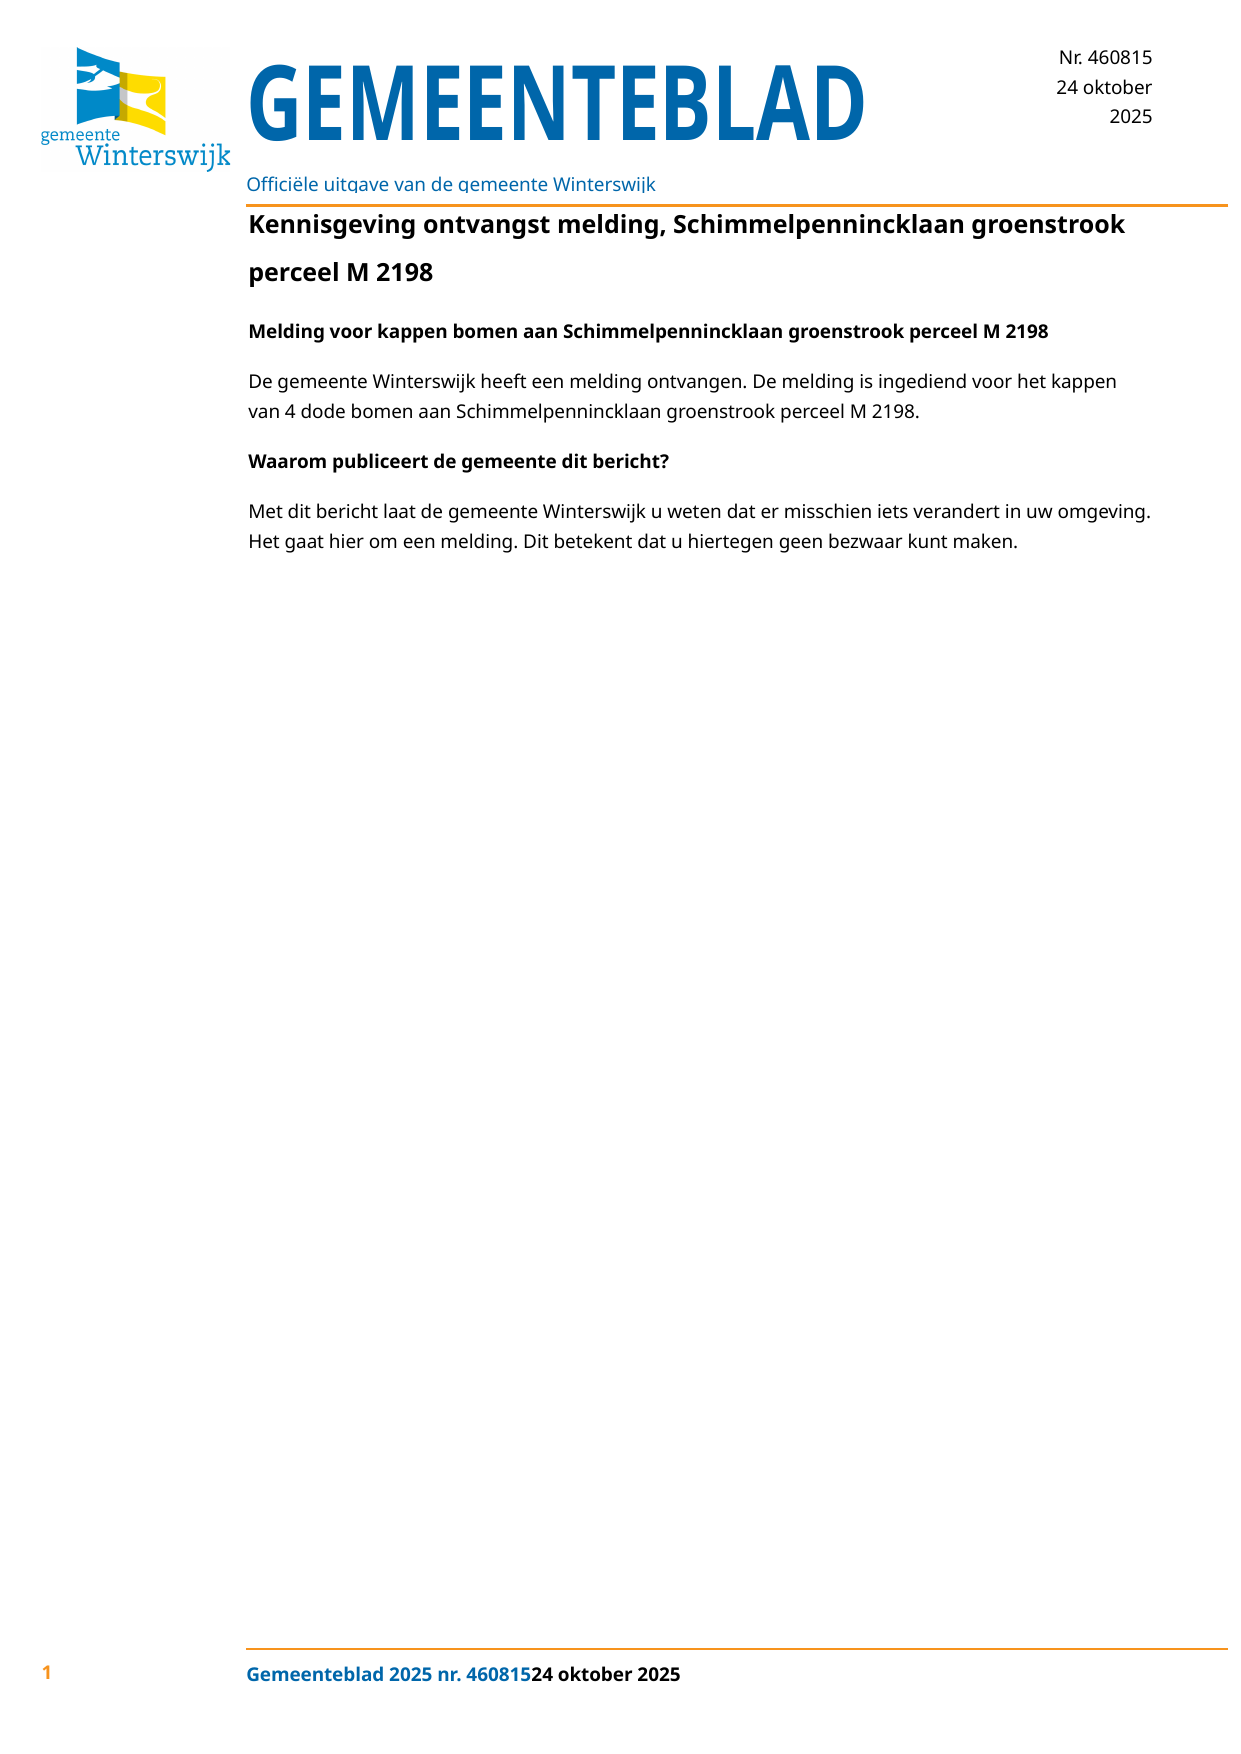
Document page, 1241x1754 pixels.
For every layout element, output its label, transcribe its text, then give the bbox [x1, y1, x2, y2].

text Waarom publiceert de gemeente dit bericht? [248, 448, 1152, 474]
text Met dit bericht laat de gemeente Winterswijk u weten dat er misschien iets verandert in uw omgeving. Het gaat hier om een melding. Dit betekent dat u hiertegen geen bezwaar kunt maken. [248, 499, 1152, 554]
text Kennisgeving ontvangst melding, Schimmelpennincklaan groenstrook perceel M 2198 [248, 207, 1152, 288]
picture [225, 153, 231, 162]
text Melding voor kappen bomen aan Schimmelpennincklaan groenstrook perceel M 2198 [248, 318, 1152, 344]
text De gemeente Winterswijk heeft een melding ontvangen. De melding is ingediend voor het kappen van 4 dode bomen aan Schimmelpennincklaan groenstrook perceel M 2198. [248, 368, 1152, 424]
picture [41, 47, 231, 172]
